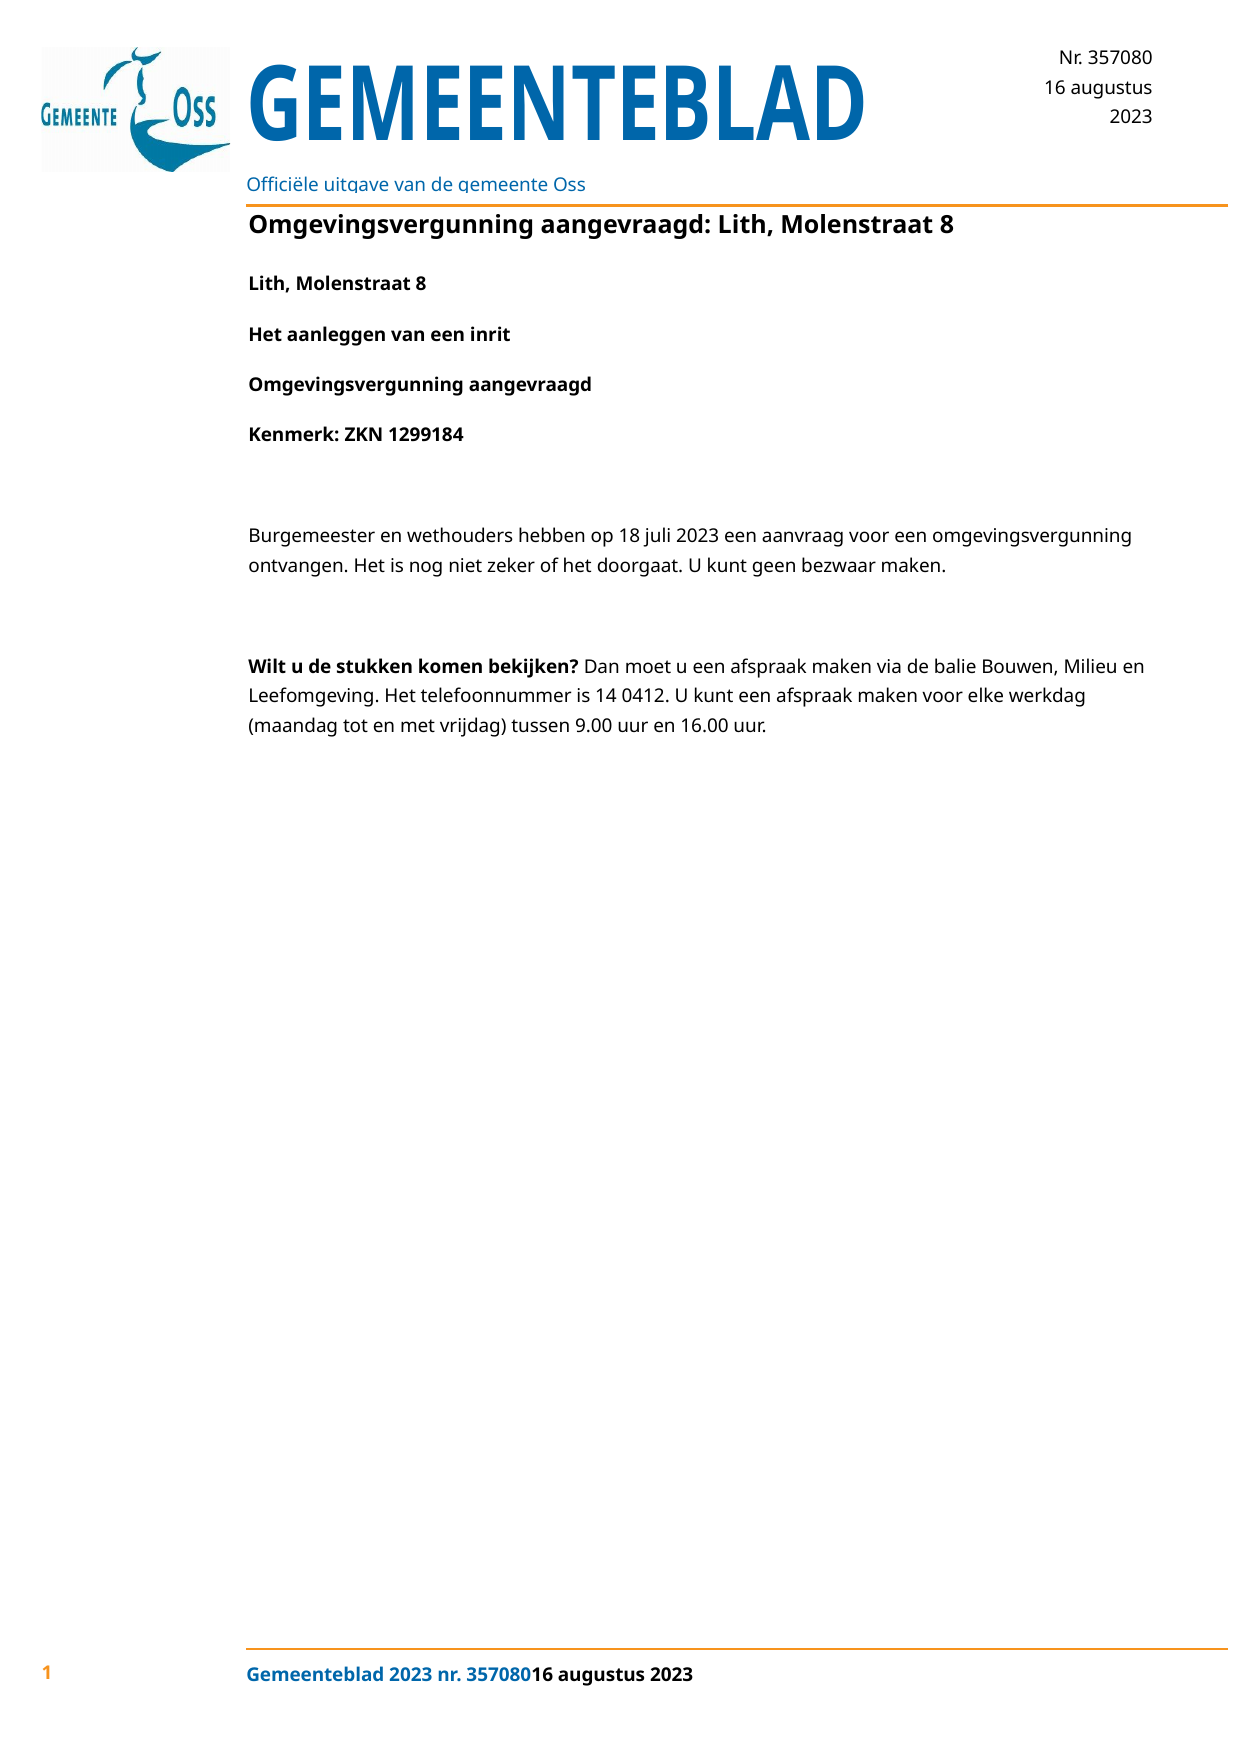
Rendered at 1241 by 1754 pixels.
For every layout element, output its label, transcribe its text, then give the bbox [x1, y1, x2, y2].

text Burgemeester en wethouders hebben op 18 juli 2023 een aanvraag voor een omgevingsvergunning ontvangen. Het is nog niet zeker of het doorgaat. U kunt geen bezwaar maken. [248, 522, 1152, 578]
text Omgevingsvergunning aangevraagd [248, 371, 1152, 397]
text Kenmerk: ZKN 1299184 [248, 422, 1152, 447]
text Het aanleggen van een inrit [248, 321, 1152, 346]
text Wilt u de stukken komen bekijken? Dan moet u een afspraak maken via de balie Bouwen, Milieu en Leefomgeving. Het telefoonnummer is 14 0412. U kunt een afspraak maken voor elke werkdag (maandag tot en met vrijdag) tussen 9.00 uur en 16.00 uur. [248, 653, 1152, 738]
picture [41, 47, 231, 172]
text Lith, Molenstraat 8 [248, 270, 1152, 296]
text Omgevingsvergunning aangevraagd: Lith, Molenstraat 8 [248, 207, 1152, 241]
